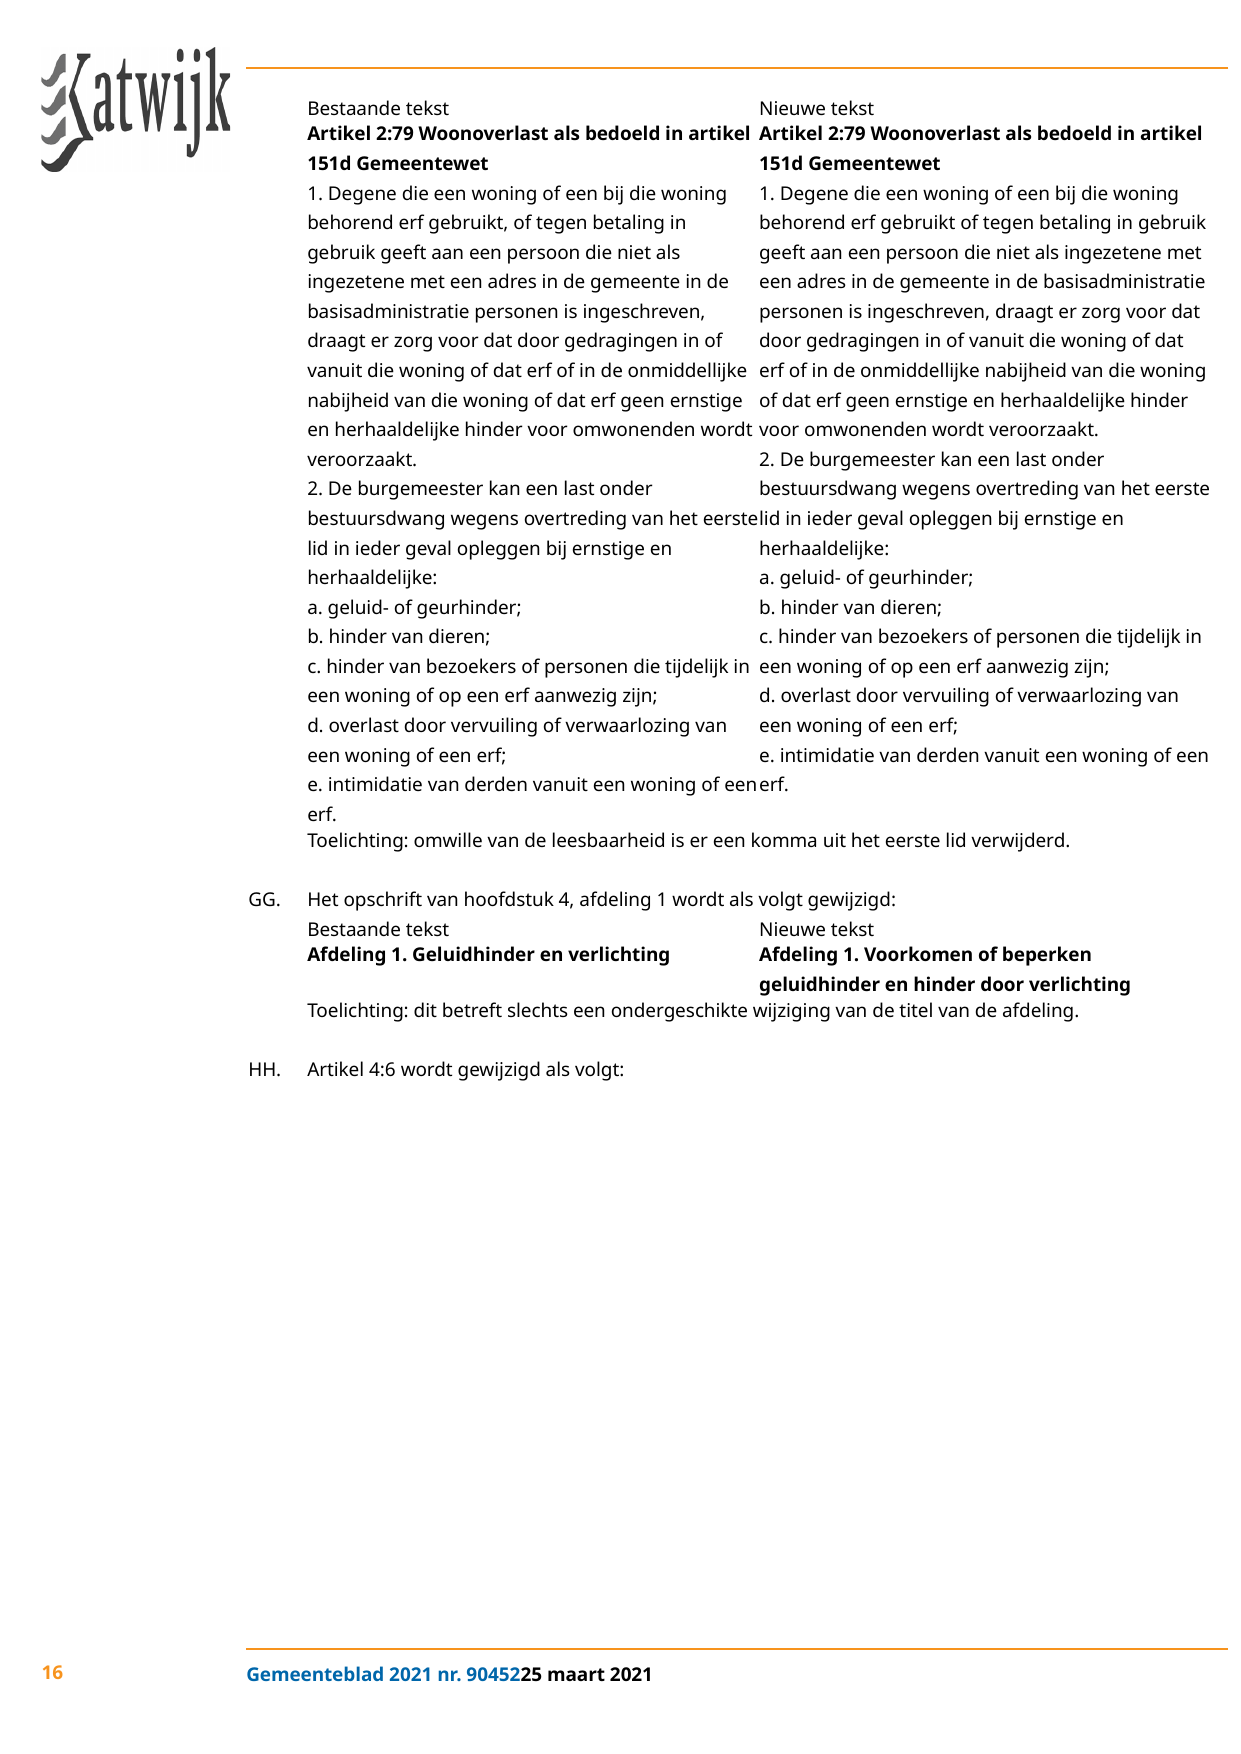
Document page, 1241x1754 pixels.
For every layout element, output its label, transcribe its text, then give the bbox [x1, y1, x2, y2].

table_cell Afdeling 1. Voorkomen of beperken geluidhinder en hinder door verlichting [759, 941, 1211, 997]
list Toelichting: dit betreft slechts een ondergeschikte wijziging van de titel van de afdeling. [248, 997, 1152, 1023]
list Het opschrift van hoofdstuk 4, afdeling 1 wordt als volgt gewijzigd: [248, 886, 1152, 912]
table_cell Artikel 2:79 Woonoverlast als bedoeld in artikel 151d Gemeentewet 1. Degene die een woning of een bij die woning behorend erf gebruikt, of tegen betaling in gebruik geeft aan een persoon die niet als ingezetene met een adres in de gemeente in de basisadministratie personen is ingeschreven, draagt er zorg voor dat door gedragingen in of vanuit die woning of dat erf of in de onmiddellijke nabijheid van die woning of dat erf geen ernstige en herhaaldelijke hinder voor omwonenden wordt veroorzaakt. 2. De burgemeester kan een last onder bestuursdwang wegens overtreding van het eerste lid in ieder geval opleggen bij ernstige en herhaaldelijke: a. geluid- of geurhinder; b. hinder van dieren; c. hinder van bezoekers of personen die tijdelijk in een woning of op een erf aanwezig zijn; d. overlast door vervuiling of verwaarlozing van een woning of een erf; e. intimidatie van derden vanuit een woning of een erf. [307, 121, 759, 827]
table_header Nieuwe tekst [759, 95, 1211, 121]
picture [41, 47, 231, 172]
table_cell Afdeling 1. Geluidhinder en verlichting [307, 941, 759, 997]
table_header Nieuwe tekst [759, 916, 1211, 941]
table_header Bestaande tekst [307, 916, 759, 941]
list Artikel 4:6 wordt gewijzigd als volgt: [248, 1056, 1152, 1082]
list Toelichting: omwille van de leesbaarheid is er een komma uit het eerste lid verwijderd. [248, 827, 1152, 853]
table_cell Artikel 2:79 Woonoverlast als bedoeld in artikel 151d Gemeentewet 1. Degene die een woning of een bij die woning behorend erf gebruikt of tegen betaling in gebruik geeft aan een persoon die niet als ingezetene met een adres in de gemeente in de basisadministratie personen is ingeschreven, draagt er zorg voor dat door gedragingen in of vanuit die woning of dat erf of in de onmiddellijke nabijheid van die woning of dat erf geen ernstige en herhaaldelijke hinder voor omwonenden wordt veroorzaakt. 2. De burgemeester kan een last onder bestuursdwang wegens overtreding van het eerste lid in ieder geval opleggen bij ernstige en herhaaldelijke: a. geluid- of geurhinder; b. hinder van dieren; c. hinder van bezoekers of personen die tijdelijk in een woning of op een erf aanwezig zijn; d. overlast door vervuiling of verwaarlozing van een woning of een erf; e. intimidatie van derden vanuit een woning of een erf. [759, 121, 1211, 827]
table_header Bestaande tekst [307, 95, 759, 121]
